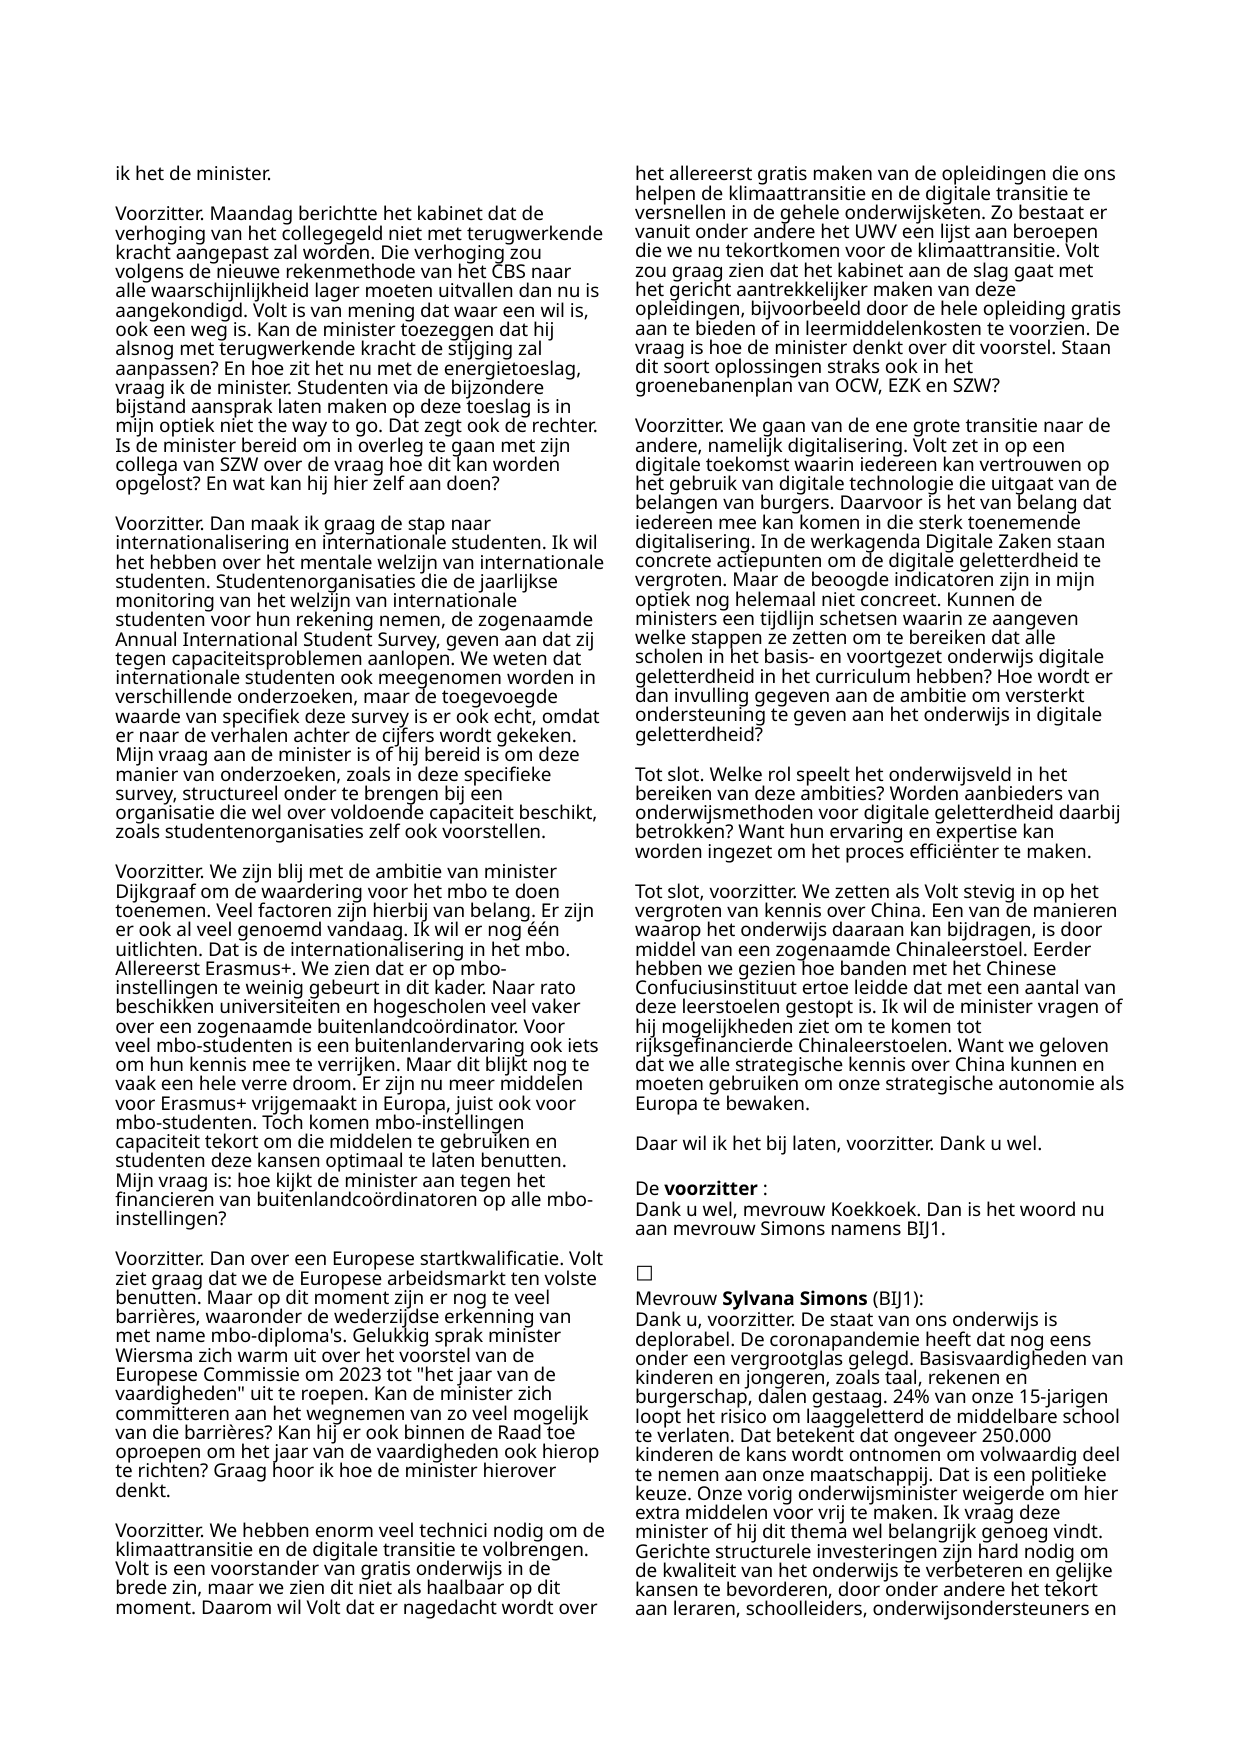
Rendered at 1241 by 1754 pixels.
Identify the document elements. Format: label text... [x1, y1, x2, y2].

text ⬜ [635, 1260, 1125, 1286]
text De voorzitter : [635, 1175, 1125, 1201]
text Voorzitter. Maandag berichtte het kabinet dat de verhoging van het collegegeld niet met terugwerkende kracht aangepast zal worden. Die verhoging zou volgens de nieuwe rekenmethode van het CBS naar alle waarschijnlijkheid lager moeten uitvallen dan nu is aangekondigd. Volt is van mening dat waar een wil is, ook een weg is. Kan de minister toezeggen dat hij alsnog met terugwerkende kracht de stijging zal aanpassen? En hoe zit het nu met de energietoeslag, vraag ik de minister. Studenten via de bijzondere bijstand aansprak laten maken op deze toeslag is in mijn optiek niet the way to go. Dat zegt ook de rechter. Is de minister bereid om in overleg te gaan met zijn collega van SZW over de vraag hoe dit kan worden opgelost? En wat kan hij hier zelf aan doen? [115, 205, 605, 494]
text Tot slot. Welke rol speelt het onderwijsveld in het bereiken van deze ambities? Worden aanbieders van onderwijsmethoden voor digitale geletterdheid daarbij betrokken? Want hun ervaring en expertise kan worden ingezet om het proces efficiënter te maken. [635, 766, 1125, 862]
text Voorzitter. Dan maak ik graag de stap naar internationalisering en internationale studenten. Ik wil het hebben over het mentale welzijn van internationale studenten. Studentenorganisaties die de jaarlijkse monitoring van het welzijn van internationale studenten voor hun rekening nemen, de zogenaamde Annual International Student Survey, geven aan dat zij tegen capaciteitsproblemen aanlopen. We weten dat internationale studenten ook meegenomen worden in verschillende onderzoeken, maar de toegevoegde waarde van specifiek deze survey is er ook echt, omdat er naar de verhalen achter de cijfers wordt gekeken. Mijn vraag aan de minister is of hij bereid is om deze manier van onderzoeken, zoals in deze specifieke survey, structureel onder te brengen bij een organisatie die wel over voldoende capaciteit beschikt, zoals studentenorganisaties zelf ook voorstellen. [115, 515, 605, 843]
text Mevrouw Sylvana Simons (BIJ1): [635, 1286, 1125, 1311]
text Dank u wel, mevrouw Koekkoek. Dan is het woord nu aan mevrouw Simons namens BIJ1. [635, 1201, 1125, 1239]
text ik het de minister. [115, 165, 605, 184]
text Dank u, voorzitter. De staat van ons onderwijs is deplorabel. De coronapandemie heeft dat nog eens onder een vergrootglas gelegd. Basisvaardigheden van kinderen en jongeren, zoals taal, rekenen en burgerschap, dalen gestaag. 24% van onze 15-jarigen loopt het risico om laaggeletterd de middelbare school te verlaten. Dat betekent dat ongeveer 250.000 kinderen de kans wordt ontnomen om volwaardig deel te nemen aan onze maatschappij. Dat is een politieke keuze. Onze vorig onderwijsminister weigerde om hier extra middelen voor vrij te maken. Ik vraag deze minister of hij dit thema wel belangrijk genoeg vindt. Gerichte structurele investeringen zijn hard nodig om de kwaliteit van het onderwijs te verbeteren en gelijke kansen te bevorderen, door onder andere het tekort aan leraren, schoolleiders, onderwijsondersteuners en [635, 1311, 1125, 1620]
text Daar wil ik het bij laten, voorzitter. Dank u wel. [635, 1135, 1125, 1154]
text Tot slot, voorzitter. We zetten als Volt stevig in op het vergroten van kennis over China. Een van de manieren waarop het onderwijs daaraan kan bijdragen, is door middel van een zogenaamde Chinaleerstoel. Eerder hebben we gezien hoe banden met het Chinese Confuciusinstituut ertoe leidde dat met een aantal van deze leerstoelen gestopt is. Ik wil de minister vragen of hij mogelijkheden ziet om te komen tot rijksgefinancierde Chinaleerstoelen. Want we geloven dat we alle strategische kennis over China kunnen en moeten gebruiken om onze strategische autonomie als Europa te bewaken. [635, 883, 1125, 1114]
text Voorzitter. We hebben enorm veel technici nodig om de klimaattransitie en de digitale transitie te volbrengen. Volt is een voorstander van gratis onderwijs in de brede zin, maar we zien dit niet als haalbaar op dit moment. Daarom wil Volt dat er nagedacht wordt over [115, 1522, 605, 1618]
text Voorzitter. We zijn blij met de ambitie van minister Dijkgraaf om de waardering voor het mbo te doen toenemen. Veel factoren zijn hierbij van belang. Er zijn er ook al veel genoemd vandaag. Ik wil er nog één uitlichten. Dat is de internationalisering in het mbo. Allereerst Erasmus+. We zien dat er op mbo-instellingen te weinig gebeurt in dit kader. Naar rato beschikken universiteiten en hogescholen veel vaker over een zogenaamde buitenlandcoördinator. Voor veel mbo-studenten is een buitenlandervaring ook iets om hun kennis mee te verrijken. Maar dit blijkt nog te vaak een hele verre droom. Er zijn nu meer middelen voor Erasmus+ vrijgemaakt in Europa, juist ook voor mbo-studenten. Toch komen mbo-instellingen capaciteit tekort om die middelen te gebruiken en studenten deze kansen optimaal te laten benutten. Mijn vraag is: hoe kijkt de minister aan tegen het financieren van buitenlandcoördinatoren op alle mbo-instellingen? [115, 863, 605, 1229]
text Voorzitter. Dan over een Europese startkwalificatie. Volt ziet graag dat we de Europese arbeidsmarkt ten volste benutten. Maar op dit moment zijn er nog te veel barrières, waaronder de wederzijdse erkenning van met name mbo-diploma's. Gelukkig sprak minister Wiersma zich warm uit over het voorstel van de Europese Commissie om 2023 tot "het jaar van de vaardigheden" uit te roepen. Kan de minister zich committeren aan het wegnemen van zo veel mogelijk van die barrières? Kan hij er ook binnen de Raad toe oproepen om het jaar van de vaardigheden ook hierop te richten? Graag hoor ik hoe de minister hierover denkt. [115, 1250, 605, 1501]
text het allereerst gratis maken van de opleidingen die ons helpen de klimaattransitie en de digitale transitie te versnellen in de gehele onderwijsketen. Zo bestaat er vanuit onder andere het UWV een lijst aan beroepen die we nu tekortkomen voor de klimaattransitie. Volt zou graag zien dat het kabinet aan de slag gaat met het gericht aantrekkelijker maken van deze opleidingen, bijvoorbeeld door de hele opleiding gratis aan te bieden of in leermiddelenkosten te voorzien. De vraag is hoe de minister denkt over dit voorstel. Staan dit soort oplossingen straks ook in het groenebanenplan van OCW, EZK en SZW? [635, 165, 1125, 397]
text Voorzitter. We gaan van de ene grote transitie naar de andere, namelijk digitalisering. Volt zet in op een digitale toekomst waarin iedereen kan vertrouwen op het gebruik van digitale technologie die uitgaat van de belangen van burgers. Daarvoor is het van belang dat iedereen mee kan komen in die sterk toenemende digitalisering. In de werkagenda Digitale Zaken staan concrete actiepunten om de digitale geletterdheid te vergroten. Maar de beoogde indicatoren zijn in mijn optiek nog helemaal niet concreet. Kunnen de ministers een tijdlijn schetsen waarin ze aangeven welke stappen ze zetten om te bereiken dat alle scholen in het basis- en voortgezet onderwijs digitale geletterdheid in het curriculum hebben? Hoe wordt er dan invulling gegeven aan de ambitie om versterkt ondersteuning te geven aan het onderwijs in digitale geletterdheid? [635, 417, 1125, 745]
